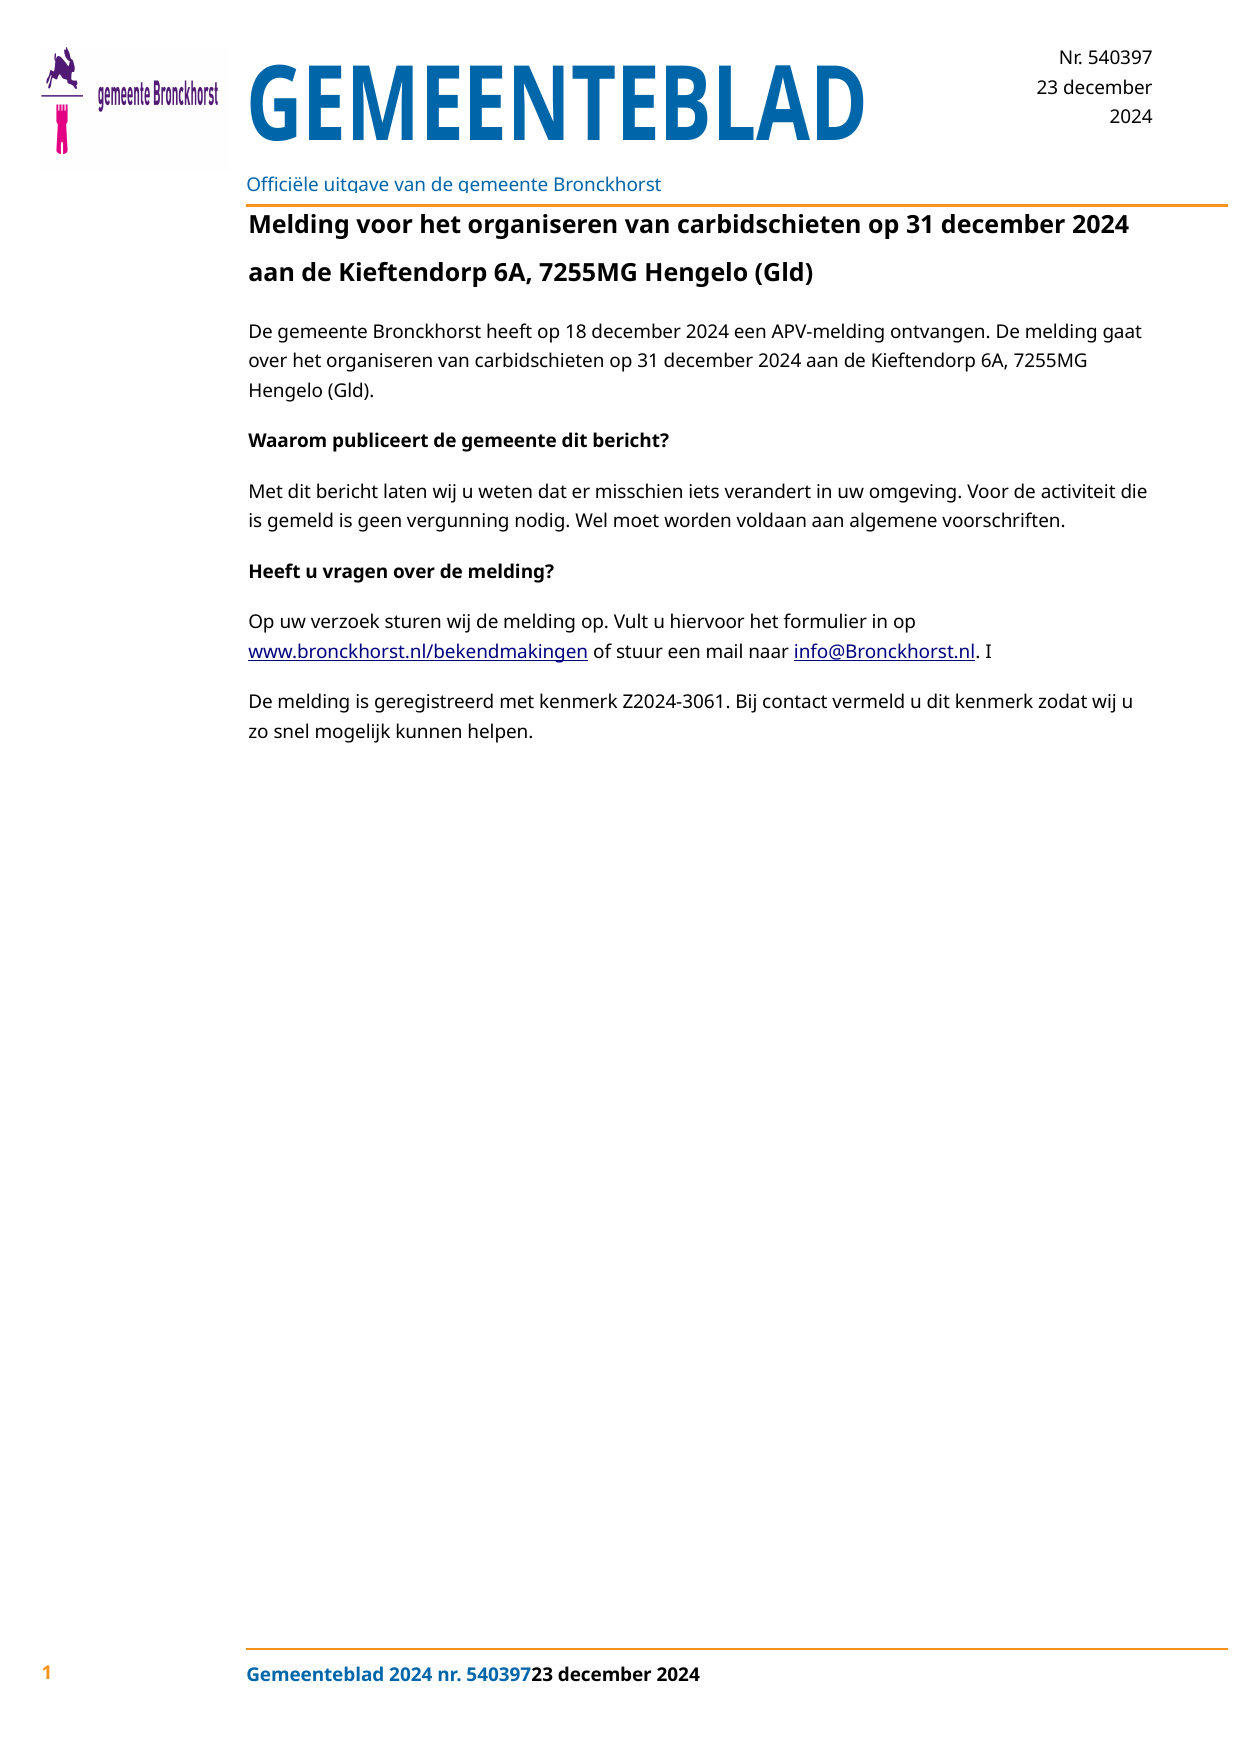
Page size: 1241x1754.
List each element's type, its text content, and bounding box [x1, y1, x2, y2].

text De melding is geregistreerd met kenmerk Z2024-3061. Bij contact vermeld u dit kenmerk zodat wij u zo snel mogelijk kunnen helpen. [248, 688, 1152, 744]
text Op uw verzoek sturen wij de melding op. Vult u hiervoor het formulier in op www.bronckhorst.nl/bekendmakingen of stuur een mail naar info@Bronckhorst.nl. I [248, 608, 1152, 664]
picture [41, 47, 231, 172]
text Heeft u vragen over de melding? [248, 558, 1152, 584]
text Melding voor het organiseren van carbidschieten op 31 december 2024 aan de Kieftendorp 6A, 7255MG Hengelo (Gld) [248, 207, 1152, 288]
text Met dit bericht laten wij u weten dat er misschien iets verandert in uw omgeving. Voor de activiteit die is gemeld is geen vergunning nodig. Wel moet worden voldaan aan algemene voorschriften. [248, 478, 1152, 533]
text De gemeente Bronckhorst heeft op 18 december 2024 een APV-melding ontvangen. De melding gaat over het organiseren van carbidschieten op 31 december 2024 aan de Kieftendorp 6A, 7255MG Hengelo (Gld). [248, 318, 1152, 403]
text Waarom publiceert de gemeente dit bericht? [248, 427, 1152, 453]
